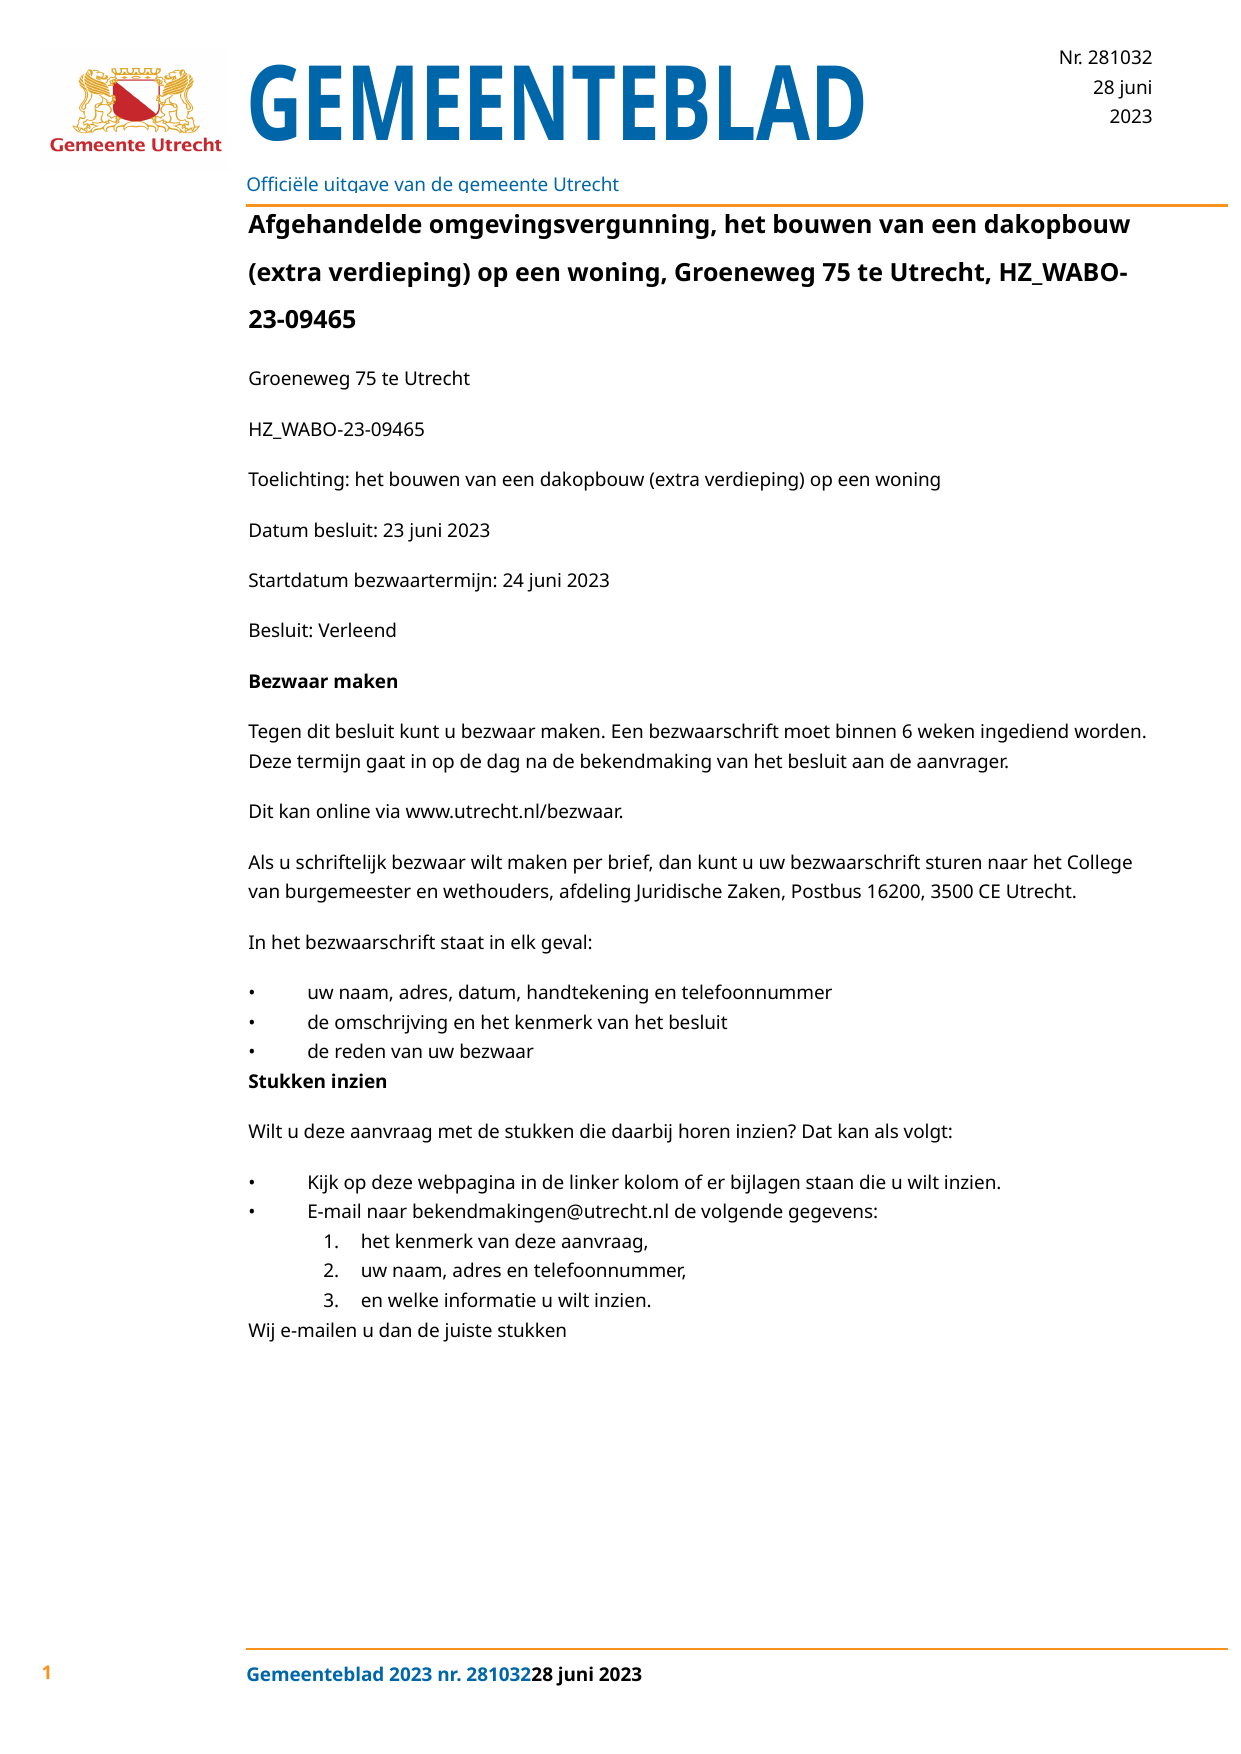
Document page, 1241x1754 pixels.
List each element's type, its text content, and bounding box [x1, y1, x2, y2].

list uw naam, adres, datum, handtekening en telefoonnummer [248, 979, 1152, 1005]
list E-mail naar bekendmakingen@utrecht.nl de volgende gegevens: [248, 1198, 1152, 1224]
text Wij e-mailen u dan de juiste stukken [248, 1317, 1152, 1342]
text Datum besluit: 23 juni 2023 [248, 517, 1152, 542]
list de omschrijving en het kenmerk van het besluit [248, 1009, 1152, 1034]
list uw naam, adres en telefoonnummer, [323, 1258, 1152, 1283]
text Toelichting: het bouwen van een dakopbouw (extra verdieping) op een woning [248, 466, 1152, 492]
text HZ_WABO-23-09465 [248, 416, 1152, 442]
text Als u schriftelijk bezwaar wilt maken per brief, dan kunt u uw bezwaarschrift sturen naar het College van burgemeester en wethouders, afdeling Juridische Zaken, Postbus 16200, 3500 CE Utrecht. [248, 849, 1152, 904]
text Wilt u deze aanvraag met de stukken die daarbij horen inzien? Dat kan als volgt: [248, 1118, 1152, 1144]
picture [41, 47, 231, 172]
text Afgehandelde omgevingsvergunning, het bouwen van een dakopbouw (extra verdieping) op een woning, Groeneweg 75 te Utrecht, HZ_WABO-23-09465 [248, 207, 1152, 336]
list en welke informatie u wilt inzien. [323, 1287, 1152, 1313]
list de reden van uw bezwaar [248, 1038, 1152, 1064]
text Startdatum bezwaartermijn: 24 juni 2023 [248, 567, 1152, 593]
text Tegen dit besluit kunt u bezwaar maken. Een bezwaarschrift moet binnen 6 weken ingediend worden. Deze termijn gaat in op de dag na de bekendmaking van het besluit aan de aanvrager. [248, 718, 1152, 774]
list het kenmerk van deze aanvraag, [323, 1228, 1152, 1254]
text Groeneweg 75 te Utrecht [248, 366, 1152, 391]
text In het bezwaarschrift staat in elk geval: [248, 929, 1152, 954]
text Besluit: Verleend [248, 618, 1152, 643]
text Stukken inzien [248, 1068, 1152, 1094]
text Dit kan online via www.utrecht.nl/bezwaar. [248, 798, 1152, 824]
list Kijk op deze webpagina in de linker kolom of er bijlagen staan die u wilt inzien. [248, 1169, 1152, 1194]
text Bezwaar maken [248, 668, 1152, 694]
